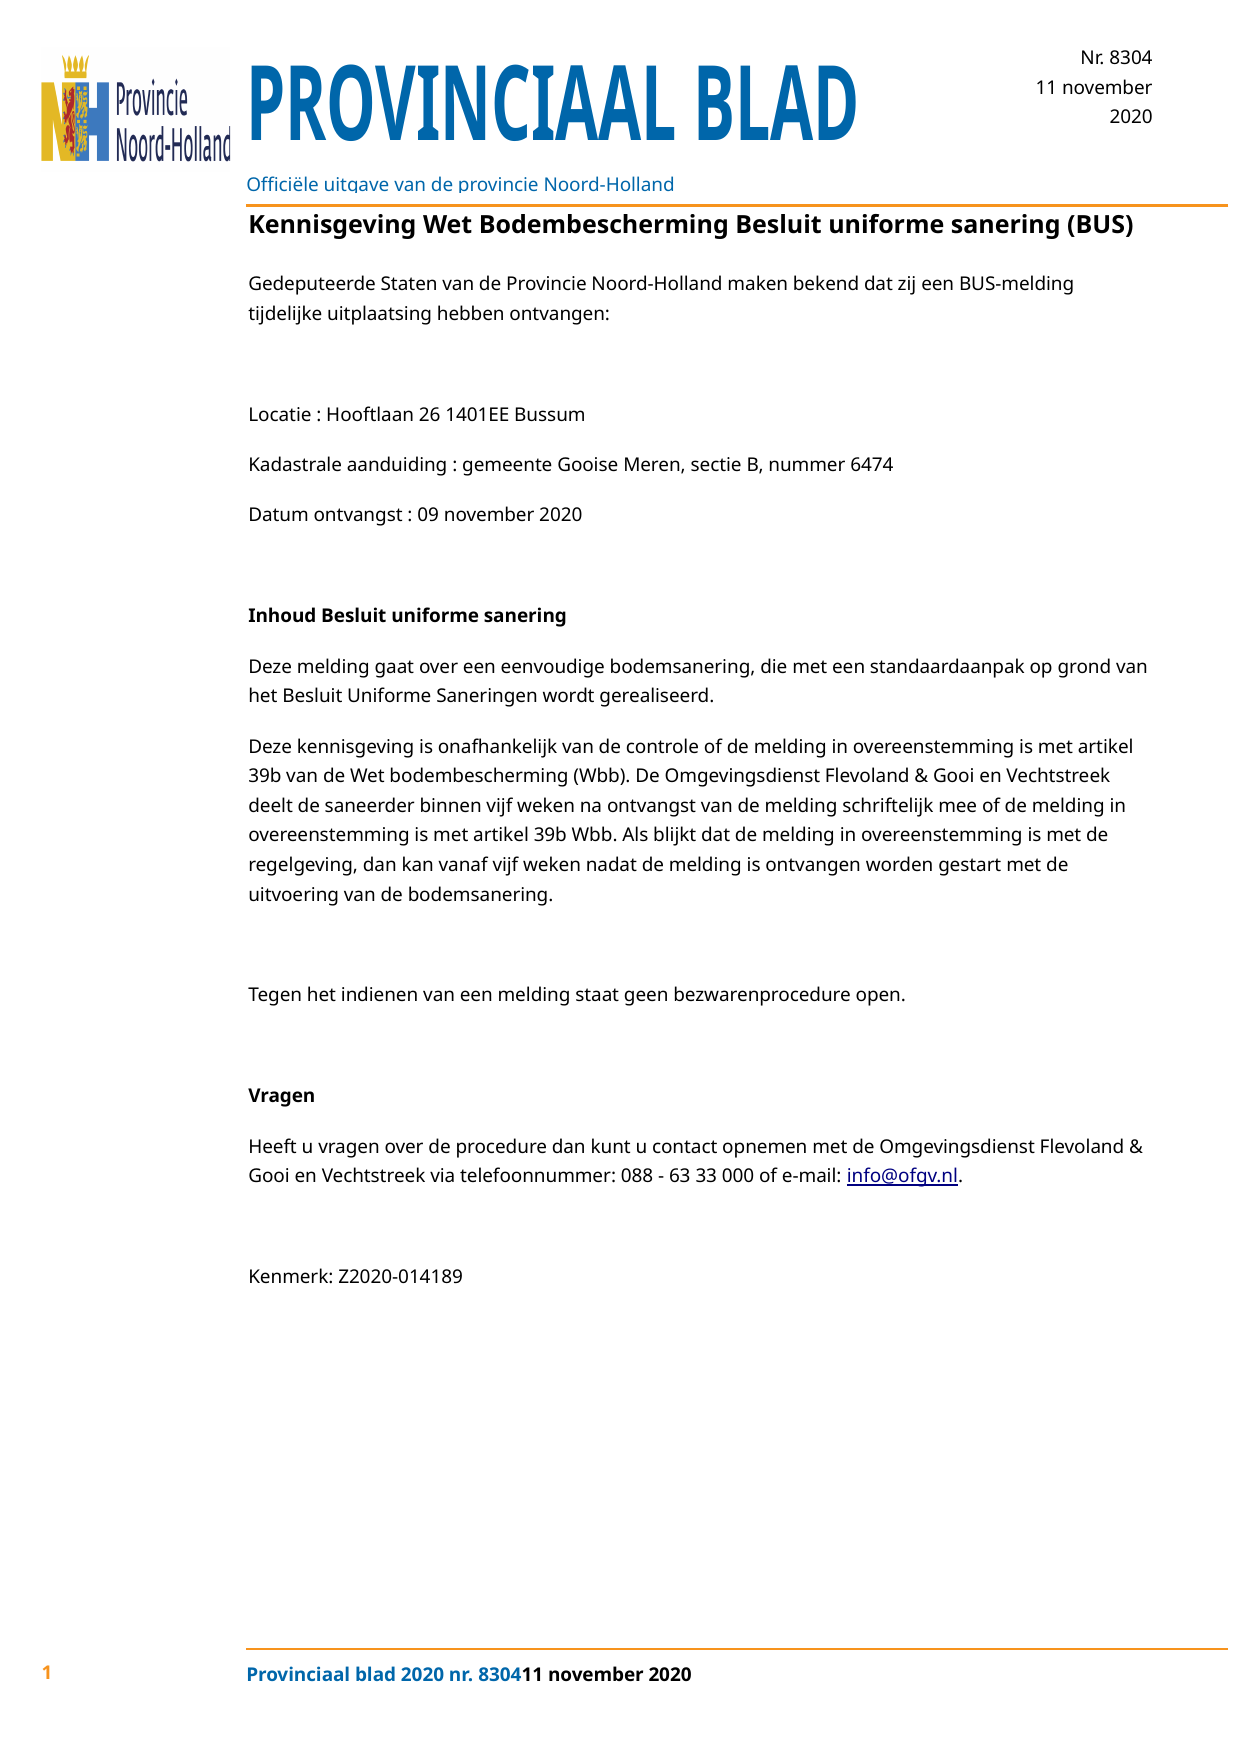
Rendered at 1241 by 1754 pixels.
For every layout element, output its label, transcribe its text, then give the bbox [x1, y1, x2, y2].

text Locatie : Hooftlaan 26 1401EE Bussum [248, 401, 1152, 426]
text Kennisgeving Wet Bodembescherming Besluit uniforme sanering (BUS) [248, 207, 1152, 241]
text Kenmerk: Z2020-014189 [248, 1263, 1152, 1289]
text Kadastrale aanduiding : gemeente Gooise Meren, sectie B, nummer 6474 [248, 451, 1152, 477]
text Tegen het indienen van een melding staat geen bezwarenprocedure open. [248, 982, 1152, 1007]
text Gedeputeerde Staten van de Provincie Noord-Holland maken bekend dat zij een BUS-melding tijdelijke uitplaatsing hebben ontvangen: [248, 270, 1152, 326]
text Inhoud Besluit uniforme sanering [248, 602, 1152, 628]
text Heeft u vragen over de procedure dan kunt u contact opnemen met de Omgevingsdienst Flevoland & Gooi en Vechtstreek via telefoonnummer: 088 - 63 33 000 of e-mail: info@ofgv.nl. [248, 1133, 1152, 1188]
picture [41, 47, 231, 172]
text Datum ontvangst : 09 november 2020 [248, 502, 1152, 527]
text Vragen [248, 1082, 1152, 1108]
text Deze melding gaat over een eenvoudige bodemsanering, die met een standaardaanpak op grond van het Besluit Uniforme Saneringen wordt gerealiseerd. [248, 653, 1152, 708]
text Deze kennisgeving is onafhankelijk van de controle of de melding in overeenstemming is met artikel 39b van de Wet bodembescherming (Wbb). De Omgevingsdienst Flevoland & Gooi en Vechtstreek deelt de saneerder binnen vijf weken na ontvangst van de melding schriftelijk mee of de melding in overeenstemming is met artikel 39b Wbb. Als blijkt dat de melding in overeenstemming is met de regelgeving, dan kan vanaf vijf weken nadat de melding is ontvangen worden gestart met de uitvoering van de bodemsanering. [248, 733, 1152, 906]
